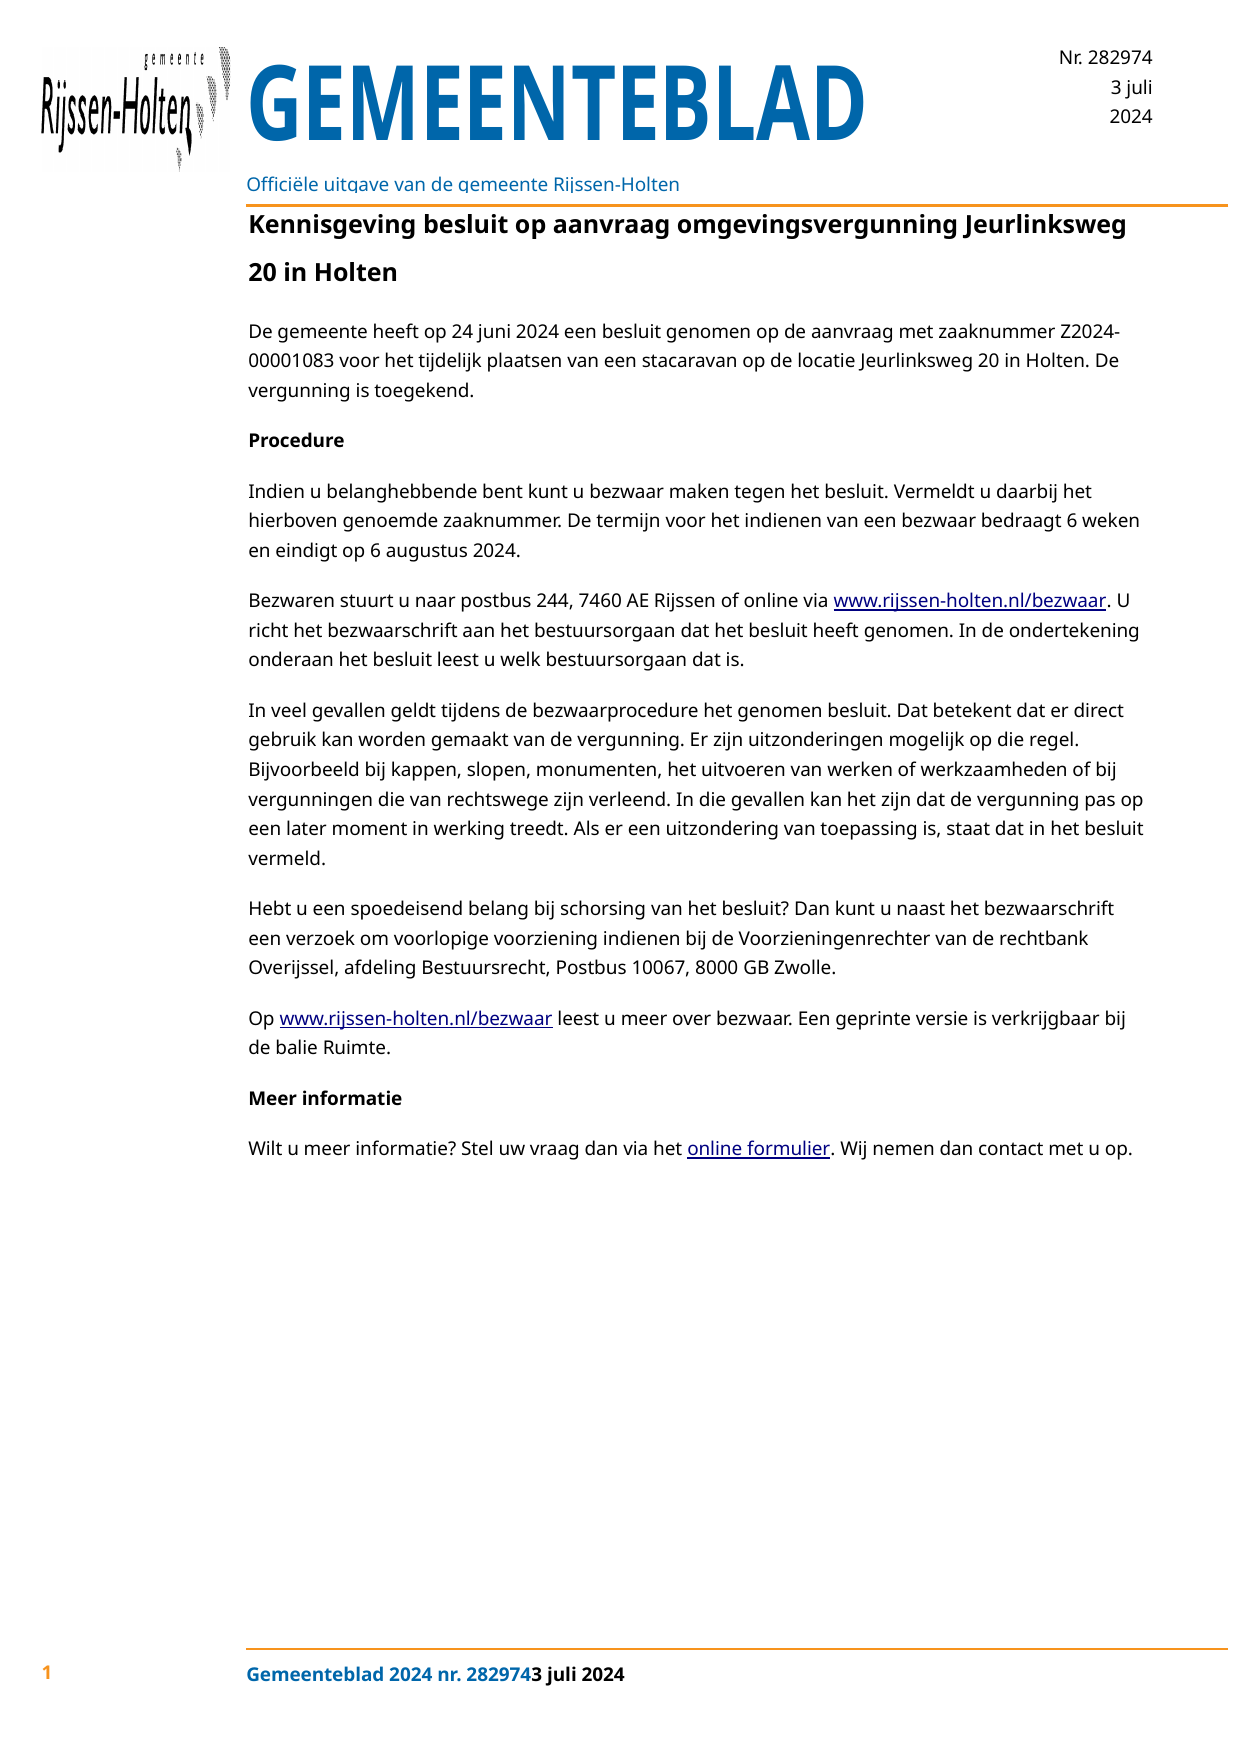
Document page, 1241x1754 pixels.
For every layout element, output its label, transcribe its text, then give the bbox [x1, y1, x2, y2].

text Bezwaren stuurt u naar postbus 244, 7460 AE Rijssen of online via www.rijssen-holten.nl/bezwaar. U richt het bezwaarschrift aan het bestuursorgaan dat het besluit heeft genomen. In de ondertekening onderaan het besluit leest u welk bestuursorgaan dat is. [248, 587, 1152, 672]
text Kennisgeving besluit op aanvraag omgevingsvergunning Jeurlinksweg 20 in Holten [248, 207, 1152, 288]
text Indien u belanghebbende bent kunt u bezwaar maken tegen het besluit. Vermeldt u daarbij het hierboven genoemde zaaknummer. De termijn voor het indienen van een bezwaar bedraagt 6 weken en eindigt op 6 augustus 2024. [248, 478, 1152, 563]
text Wilt u meer informatie? Stel uw vraag dan via het online formulier. Wij nemen dan contact met u op. [248, 1135, 1152, 1161]
text In veel gevallen geldt tijdens de bezwaarprocedure het genomen besluit. Dat betekent dat er direct gebruik kan worden gemaakt van de vergunning. Er zijn uitzonderingen mogelijk op die regel. Bijvoorbeeld bij kappen, slopen, monumenten, het uitvoeren van werken of werkzaamheden of bij vergunningen die van rechtswege zijn verleend. In die gevallen kan het zijn dat de vergunning pas op een later moment in werking treedt. Als er een uitzondering van toepassing is, staat dat in het besluit vermeld. [248, 697, 1152, 871]
text Hebt u een spoedeisend belang bij schorsing van het besluit? Dan kunt u naast het bezwaarschrift een verzoek om voorlopige voorziening indienen bij de Voorzieningenrechter van de rechtbank Overijssel, afdeling Bestuursrecht, Postbus 10067, 8000 GB Zwolle. [248, 895, 1152, 980]
text Op www.rijssen-holten.nl/bezwaar leest u meer over bezwaar. Een geprinte versie is verkrijgbaar bij de balie Ruimte. [248, 1005, 1152, 1060]
picture [41, 47, 231, 172]
text De gemeente heeft op 24 juni 2024 een besluit genomen op de aanvraag met zaaknummer Z2024-00001083 voor het tijdelijk plaatsen van een stacaravan op de locatie Jeurlinksweg 20 in Holten. De vergunning is toegekend. [248, 318, 1152, 403]
text Meer informatie [248, 1085, 1152, 1111]
text Procedure [248, 427, 1152, 453]
